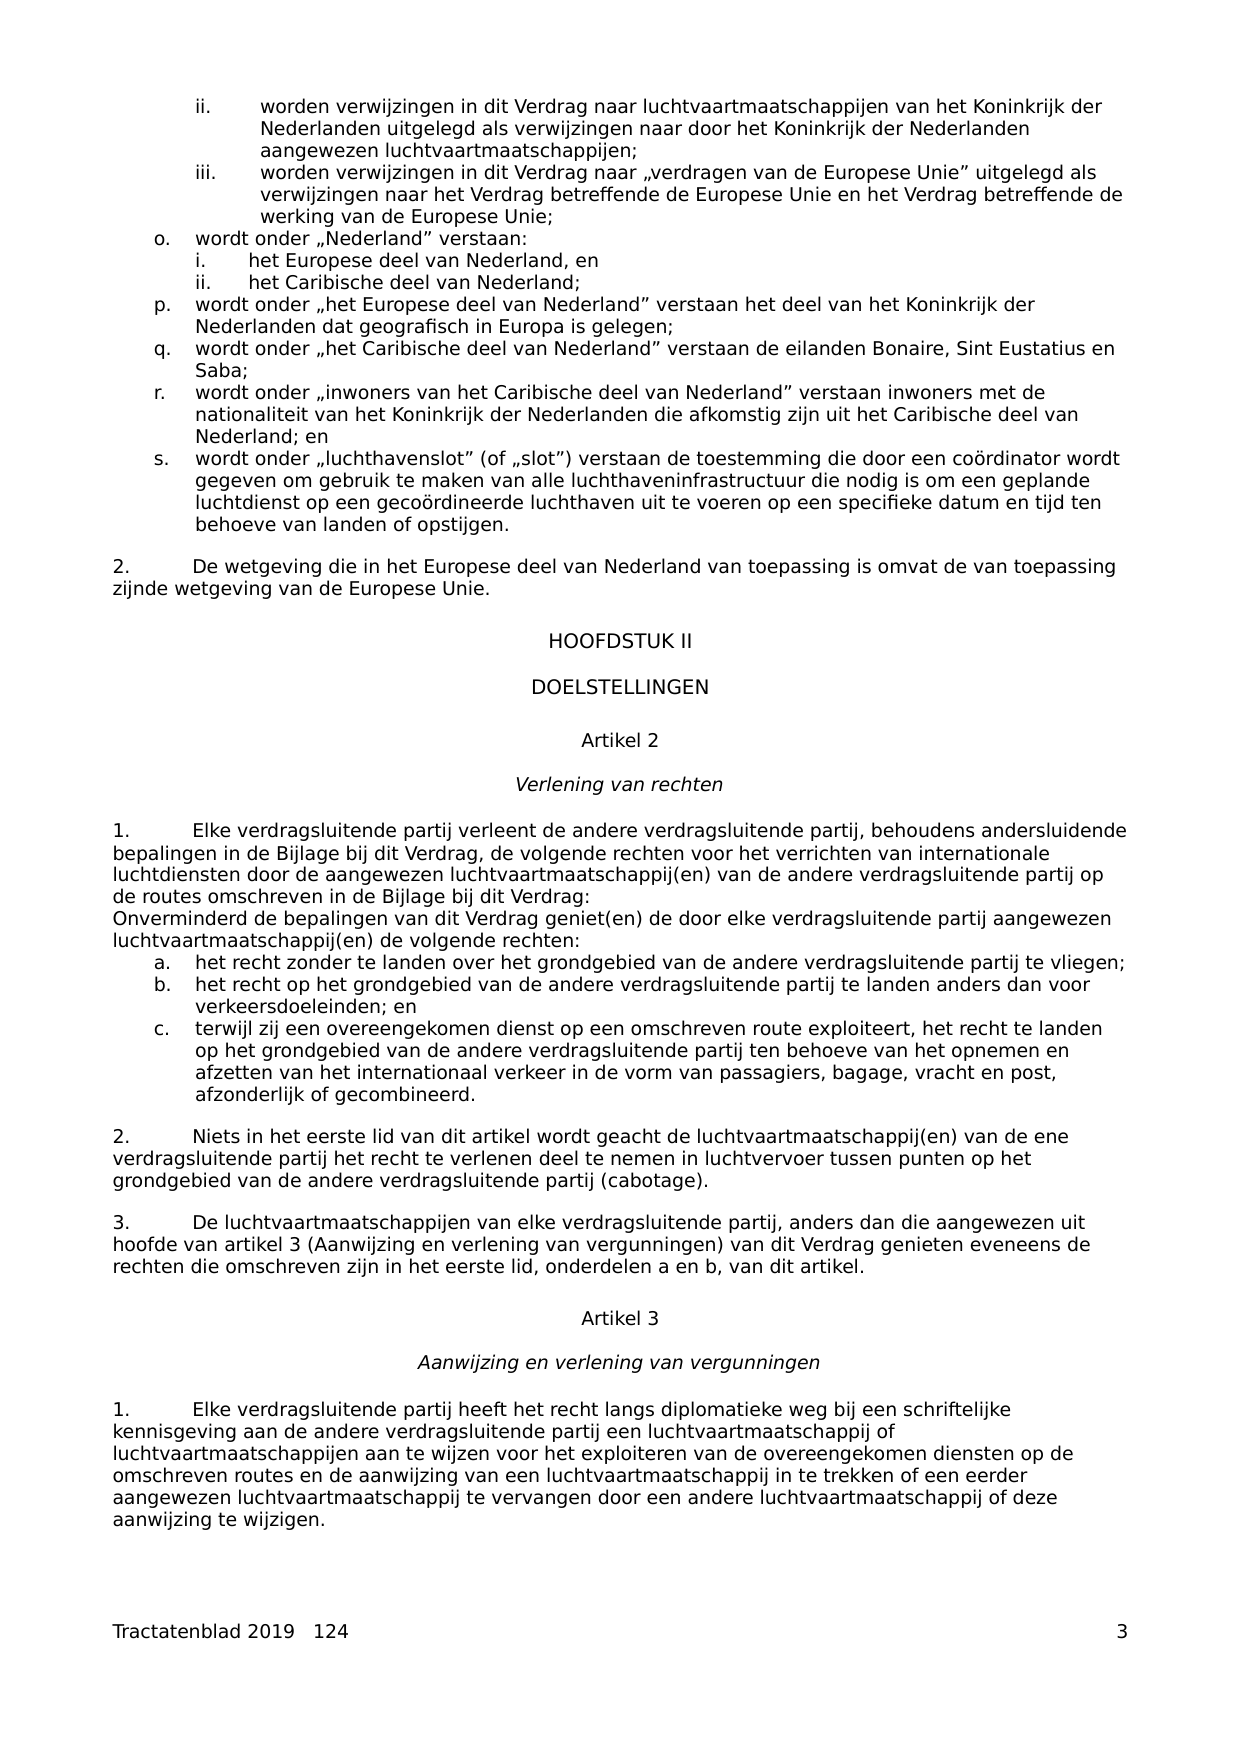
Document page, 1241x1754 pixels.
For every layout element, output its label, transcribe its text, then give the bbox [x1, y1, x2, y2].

text r. wordt onder „inwoners van het Caribische deel van Nederland” verstaan inwoners met de nationaliteit van het Koninkrijk der Nederlanden die afkomstig zijn uit het Caribische deel van Nederland; en [153, 382, 1128, 448]
text 2. De wetgeving die in het Europese deel van Nederland van toepassing is omvat de van toepassing zijnde wetgeving van de Europese Unie. [112, 556, 1128, 599]
text ii. worden verwijzingen in dit Verdrag naar luchtvaartmaatschappijen van het Koninkrijk der Nederlanden uitgelegd als verwijzingen naar door het Koninkrijk der Nederlanden aangewezen luchtvaartmaatschappijen; [195, 96, 1128, 162]
text o. wordt onder „Nederland” verstaan: [153, 228, 1128, 250]
text 1. Elke verdragsluitende partij verleent de andere verdragsluitende partij, behoudens andersluidende bepalingen in de Bijlage bij dit Verdrag, de volgende rechten voor het verrichten van internationale luchtdiensten door de aangewezen luchtvaartmaatschappij(en) van de andere verdragsluitende partij op de routes omschreven in de Bijlage bij dit Verdrag: [112, 820, 1128, 908]
text a. het recht zonder te landen over het grondgebied van de andere verdragsluitende partij te vliegen; [153, 952, 1128, 974]
subtitle Artikel 3 Aanwijzing en verlening van vergunningen [112, 1308, 1128, 1374]
text Onverminderd de bepalingen van dit Verdrag geniet(en) de door elke verdragsluitende partij aangewezen luchtvaartmaatschappij(en) de volgende rechten: [112, 908, 1128, 952]
text i. het Europese deel van Nederland, en [195, 250, 1128, 272]
text s. wordt onder „luchthavenslot” (of „slot”) verstaan de toestemming die door een coördinator wordt gegeven om gebruik te maken van alle luchthaveninfrastructuur die nodig is om een geplande luchtdienst op een gecoördineerde luchthaven uit te voeren op een specifieke datum en tijd ten behoeve van landen of opstijgen. [153, 448, 1128, 536]
subtitle Artikel 2 Verlening van rechten [112, 729, 1128, 795]
text p. wordt onder „het Europese deel van Nederland” verstaan het deel van het Koninkrijk der Nederlanden dat geografisch in Europa is gelegen; [153, 294, 1128, 338]
subtitle HOOFDSTUK II DOELSTELLINGEN [112, 629, 1128, 699]
text c. terwijl zij een overeengekomen dienst op een omschreven route exploiteert, het recht te landen op het grondgebied van de andere verdragsluitende partij ten behoeve van het opnemen en afzetten van het internationaal verkeer in de vorm van passagiers, bagage, vracht en post, afzonderlijk of gecombineerd. [153, 1018, 1128, 1106]
text b. het recht op het grondgebied van de andere verdragsluitende partij te landen anders dan voor verkeersdoeleinden; en [153, 974, 1128, 1018]
text iii. worden verwijzingen in dit Verdrag naar „verdragen van de Europese Unie” uitgelegd als verwijzingen naar het Verdrag betreffende de Europese Unie en het Verdrag betreffende de werking van de Europese Unie; [195, 162, 1128, 228]
text 2. Niets in het eerste lid van dit artikel wordt geacht de luchtvaartmaatschappij(en) van de ene verdragsluitende partij het recht te verlenen deel te nemen in luchtvervoer tussen punten op het grondgebied van de andere verdragsluitende partij (cabotage). [112, 1126, 1128, 1192]
text 3. De luchtvaartmaatschappijen van elke verdragsluitende partij, anders dan die aangewezen uit hoofde van artikel 3 (Aanwijzing en verlening van vergunningen) van dit Verdrag genieten eveneens de rechten die omschreven zijn in het eerste lid, onderdelen a en b, van dit artikel. [112, 1212, 1128, 1278]
text 1. Elke verdragsluitende partij heeft het recht langs diplomatieke weg bij een schriftelijke kennisgeving aan de andere verdragsluitende partij een luchtvaartmaatschappij of luchtvaartmaatschappijen aan te wijzen voor het exploiteren van de overeengekomen diensten op de omschreven routes en de aanwijzing van een luchtvaartmaatschappij in te trekken of een eerder aangewezen luchtvaartmaatschappij te vervangen door een andere luchtvaartmaatschappij of deze aanwijzing te wijzigen. [112, 1399, 1128, 1531]
text q. wordt onder „het Caribische deel van Nederland” verstaan de eilanden Bonaire, Sint Eustatius en Saba; [153, 338, 1128, 382]
text ii. het Caribische deel van Nederland; [195, 272, 1128, 294]
